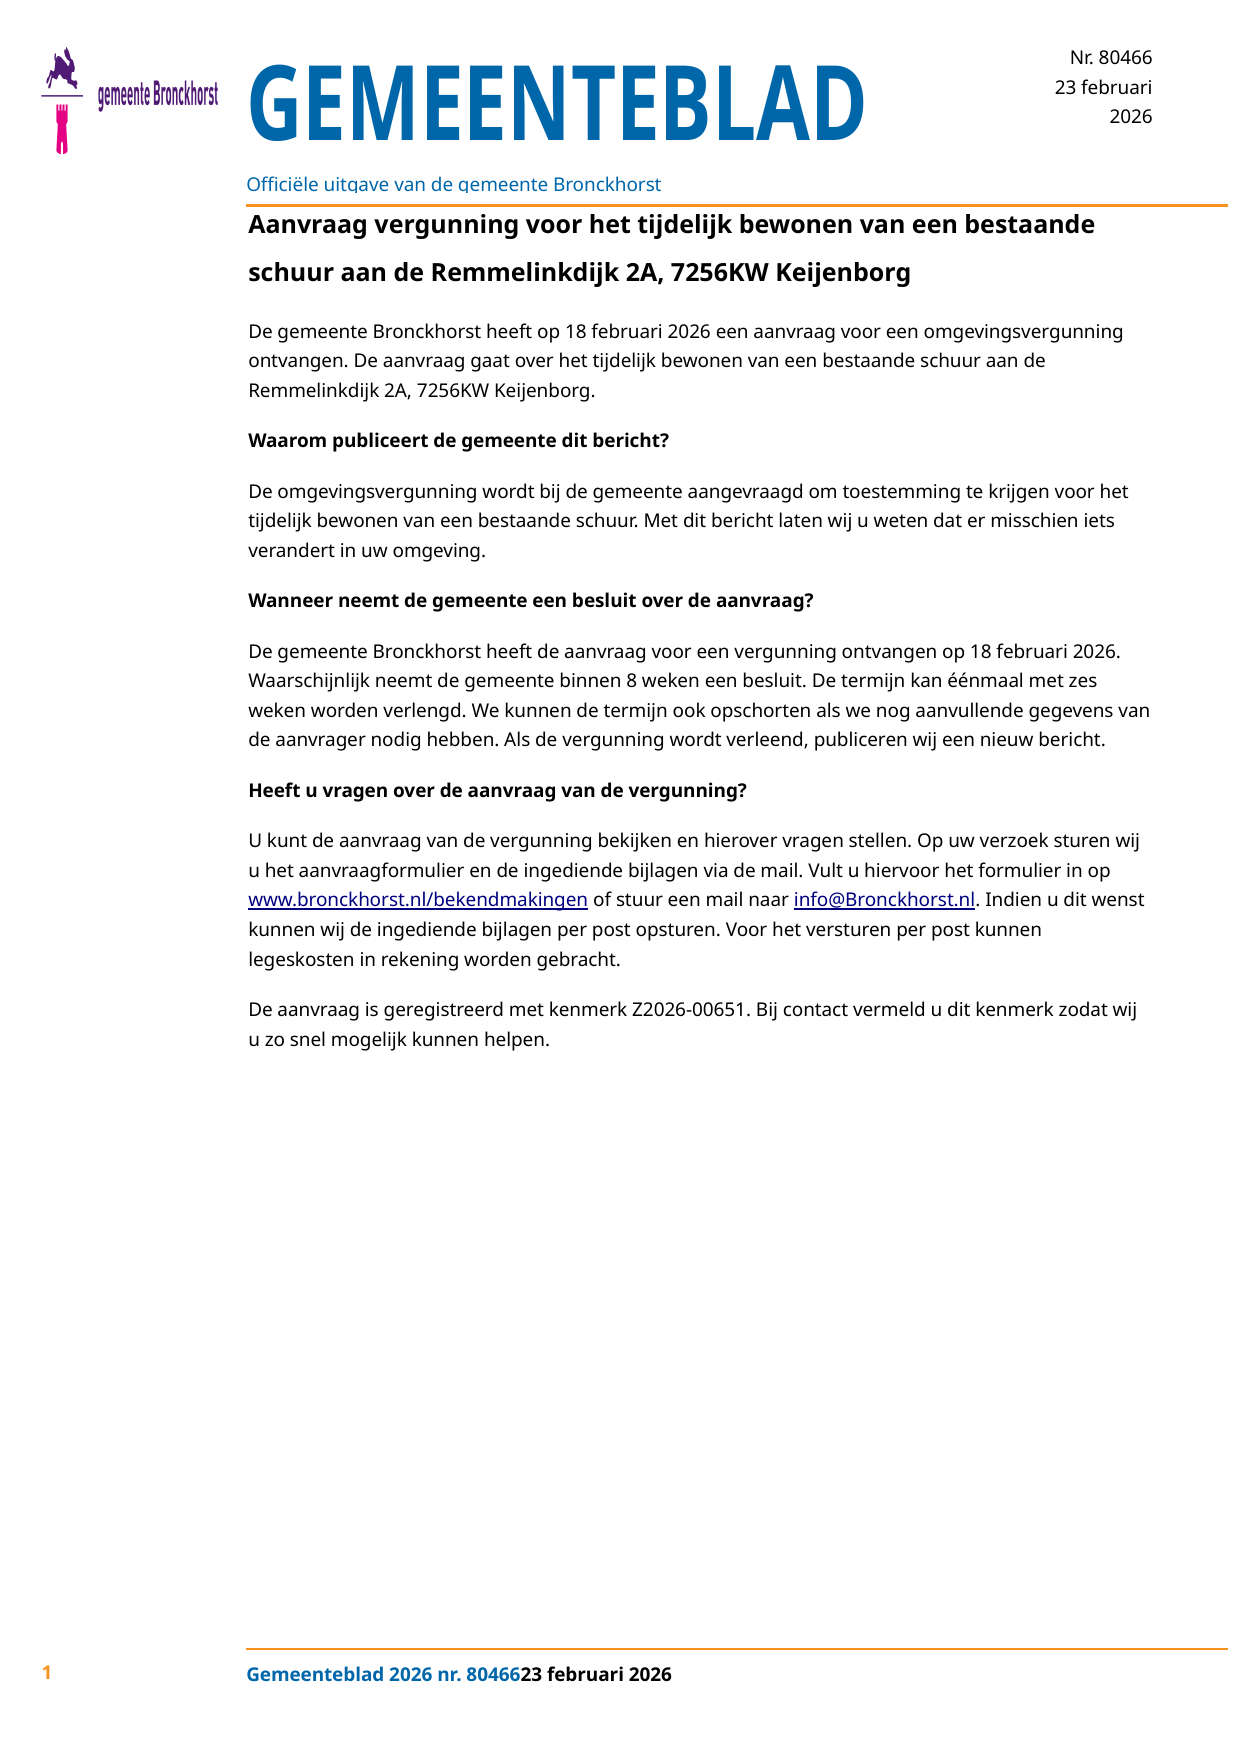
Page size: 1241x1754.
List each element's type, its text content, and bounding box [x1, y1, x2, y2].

text Wanneer neemt de gemeente een besluit over de aanvraag? [248, 587, 1152, 613]
text Heeft u vragen over de aanvraag van de vergunning? [248, 777, 1152, 803]
picture [41, 47, 231, 172]
text De gemeente Bronckhorst heeft op 18 februari 2026 een aanvraag voor een omgevingsvergunning ontvangen. De aanvraag gaat over het tijdelijk bewonen van een bestaande schuur aan de Remmelinkdijk 2A, 7256KW Keijenborg. [248, 318, 1152, 403]
text Waarom publiceert de gemeente dit bericht? [248, 427, 1152, 453]
text De gemeente Bronckhorst heeft de aanvraag voor een vergunning ontvangen op 18 februari 2026. Waarschijnlijk neemt de gemeente binnen 8 weken een besluit. De termijn kan éénmaal met zes weken worden verlengd. We kunnen de termijn ook opschorten als we nog aanvullende gegevens van de aanvrager nodig hebben. Als de vergunning wordt verleend, publiceren wij een nieuw bericht. [248, 638, 1152, 752]
text De aanvraag is geregistreerd met kenmerk Z2026-00651. Bij contact vermeld u dit kenmerk zodat wij u zo snel mogelijk kunnen helpen. [248, 996, 1152, 1052]
text Aanvraag vergunning voor het tijdelijk bewonen van een bestaande schuur aan de Remmelinkdijk 2A, 7256KW Keijenborg [248, 207, 1152, 288]
text De omgevingsvergunning wordt bij de gemeente aangevraagd om toestemming te krijgen voor het tijdelijk bewonen van een bestaande schuur. Met dit bericht laten wij u weten dat er misschien iets verandert in uw omgeving. [248, 478, 1152, 563]
text U kunt de aanvraag van de vergunning bekijken en hierover vragen stellen. Op uw verzoek sturen wij u het aanvraagformulier en de ingediende bijlagen via de mail. Vult u hiervoor het formulier in op www.bronckhorst.nl/bekendmakingen of stuur een mail naar info@Bronckhorst.nl. Indien u dit wenst kunnen wij de ingediende bijlagen per post opsturen. Voor het versturen per post kunnen legeskosten in rekening worden gebracht. [248, 827, 1152, 972]
